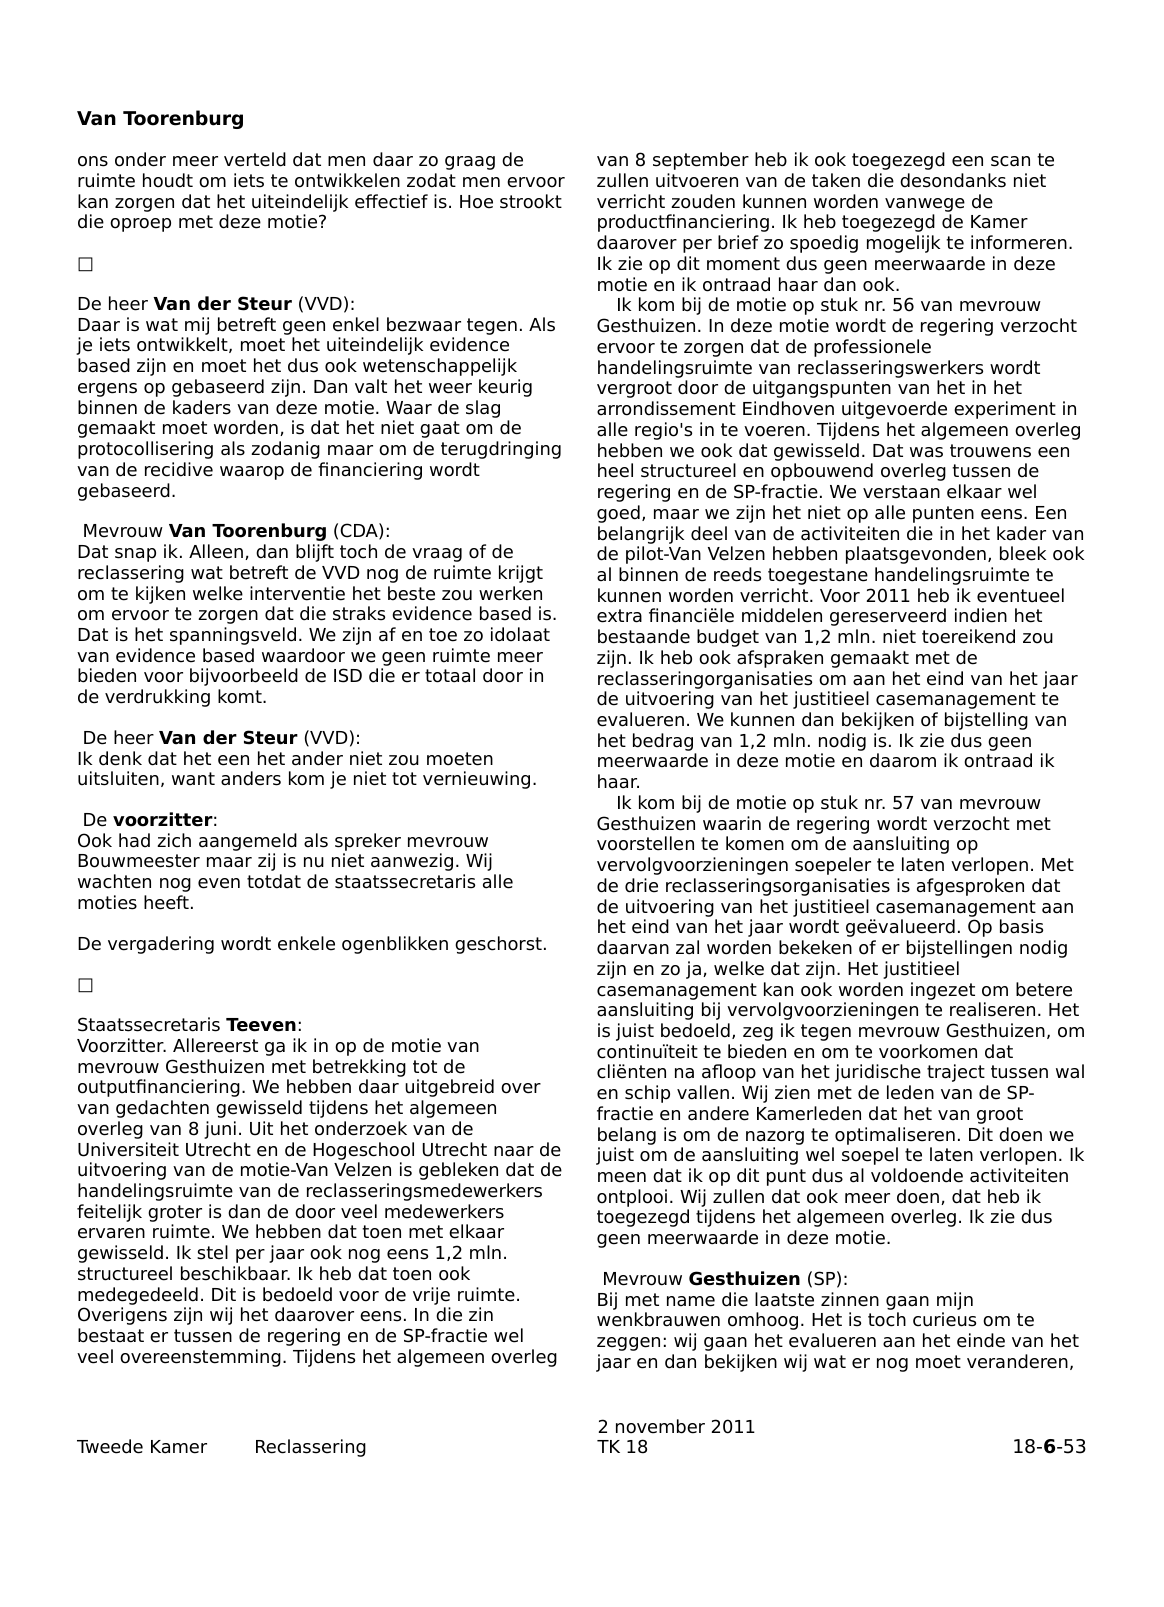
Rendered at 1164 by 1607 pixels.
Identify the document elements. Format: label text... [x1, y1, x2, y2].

text Ik kom bij de motie op stuk nr. 57 van mevrouw Gesthuizen waarin de regering wordt verzocht met voorstellen te komen om de aansluiting op vervolgvoorzieningen soepeler te laten verlopen. Met de drie reclasseringsorganisaties is afgesproken dat de uitvoering van het justitieel casemanagement aan het eind van het jaar wordt geëvalueerd. Op basis daarvan zal worden bekeken of er bijstellingen nodig zijn en zo ja, welke dat zijn. Het justitieel casemanagement kan ook worden ingezet om betere aansluiting bij vervolgvoorzieningen te realiseren. Het is juist bedoeld, zeg ik tegen mevrouw Gesthuizen, om continuïteit te bieden en om te voorkomen dat cliënten na afloop van het juridische traject tussen wal en schip vallen. Wij zien met de leden van de SP-fractie en andere Kamerleden dat het van groot belang is om de nazorg te optimaliseren. Dit doen we juist om de aansluiting wel soepel te laten verlopen. Ik meen dat ik op dit punt dus al voldoende activiteiten ontplooi. Wij zullen dat ook meer doen, dat heb ik toegezegd tijdens het algemeen overleg. Ik zie dus geen meerwaarde in deze motie. [596, 793, 1087, 1249]
text Mevrouw Van Toorenburg (CDA): [77, 521, 567, 542]
text Staatssecretaris Teeven: [77, 1015, 567, 1036]
text Dat snap ik. Alleen, dan blijft toch de vraag of de reclassering wat betreft de VVD nog de ruimte krijgt om te kijken welke interventie het beste zou werken om ervoor te zorgen dat die straks evidence based is. Dat is het spanningsveld. We zijn af en toe zo idolaat van evidence based waardoor we geen ruimte meer bieden voor bijvoorbeeld de ISD die er totaal door in de verdrukking komt. [77, 542, 567, 708]
text Ik denk dat het een het ander niet zou moeten uitsluiten, want anders kom je niet tot vernieuwing. [77, 748, 567, 790]
text De heer Van der Steur (VVD): [77, 294, 567, 314]
text De heer Van der Steur (VVD): [77, 728, 567, 748]
text Daar is wat mij betreft geen enkel bezwaar tegen. Als je iets ontwikkelt, moet het uiteindelijk evidence based zijn en moet het dus ook wetenschappelijk ergens op gebaseerd zijn. Dan valt het weer keurig binnen de kaders van deze motie. Waar de slag gemaakt moet worden, is dat het niet gaat om de protocollisering als zodanig maar om de terugdringing van de recidive waarop de financiering wordt gebaseerd. [77, 314, 567, 501]
text Bij met name die laatste zinnen gaan mijn wenkbrauwen omhoog. Het is toch curieus om te zeggen: wij gaan het evalueren aan het einde van het jaar en dan bekijken wij wat er nog moet veranderen, [596, 1289, 1087, 1372]
text Voorzitter. Allereerst ga ik in op de motie van mevrouw Gesthuizen met betrekking tot de outputfinanciering. We hebben daar uitgebreid over van gedachten gewisseld tijdens het algemeen overleg van 8 juni. Uit het onderzoek van de Universiteit Utrecht en de Hogeschool Utrecht naar de uitvoering van de motie-Van Velzen is gebleken dat de handelingsruimte van de reclasseringsmedewerkers feitelijk groter is dan de door veel medewerkers ervaren ruimte. We hebben dat toen met elkaar gewisseld. Ik stel per jaar ook nog eens 1,2 mln. structureel beschikbaar. Ik heb dat toen ook medegedeeld. Dit is bedoeld voor de vrije ruimte. Overigens zijn wij het daarover eens. In die zin bestaat er tussen de regering en de SP-fractie wel veel overeenstemming. Tijdens het algemeen overleg [77, 1036, 567, 1367]
text van 8 september heb ik ook toegezegd een scan te zullen uitvoeren van de taken die desondanks niet verricht zouden kunnen worden vanwege de productfinanciering. Ik heb toegezegd de Kamer daarover per brief zo spoedig mogelijk te informeren. Ik zie op dit moment dus geen meerwaarde in deze motie en ik ontraad haar dan ook. [596, 150, 1087, 295]
text ons onder meer verteld dat men daar zo graag de ruimte houdt om iets te ontwikkelen zodat men ervoor kan zorgen dat het uiteindelijk effectief is. Hoe strookt die oproep met deze motie? [77, 150, 567, 233]
text Mevrouw Gesthuizen (SP): [596, 1269, 1087, 1289]
text Ook had zich aangemeld als spreker mevrouw Bouwmeester maar zij is nu niet aanwezig. Wij wachten nog even totdat de staatssecretaris alle moties heeft. [77, 831, 567, 913]
text De voorzitter: [77, 810, 567, 831]
text □ [77, 974, 567, 995]
text □ [77, 253, 567, 274]
text Ik kom bij de motie op stuk nr. 56 van mevrouw Gesthuizen. In deze motie wordt de regering verzocht ervoor te zorgen dat de professionele handelingsruimte van reclasseringswerkers wordt vergroot door de uitgangspunten van het in het arrondissement Eindhoven uitgevoerde experiment in alle regio's in te voeren. Tijdens het algemeen overleg hebben we ook dat gewisseld. Dat was trouwens een heel structureel en opbouwend overleg tussen de regering en de SP-fractie. We verstaan elkaar wel goed, maar we zijn het niet op alle punten eens. Een belangrijk deel van de activiteiten die in het kader van de pilot-Van Velzen hebben plaatsgevonden, bleek ook al binnen de reeds toegestane handelingsruimte te kunnen worden verricht. Voor 2011 heb ik eventueel extra financiële middelen gereserveerd indien het bestaande budget van 1,2 mln. niet toereikend zou zijn. Ik heb ook afspraken gemaakt met de reclasseringorganisaties om aan het eind van het jaar de uitvoering van het justitieel casemanagement te evalueren. We kunnen dan bekijken of bijstelling van het bedrag van 1,2 mln. nodig is. Ik zie dus geen meerwaarde in deze motie en daarom ik ontraad ik haar. [596, 295, 1087, 793]
text De vergadering wordt enkele ogenblikken geschorst. [77, 933, 567, 954]
